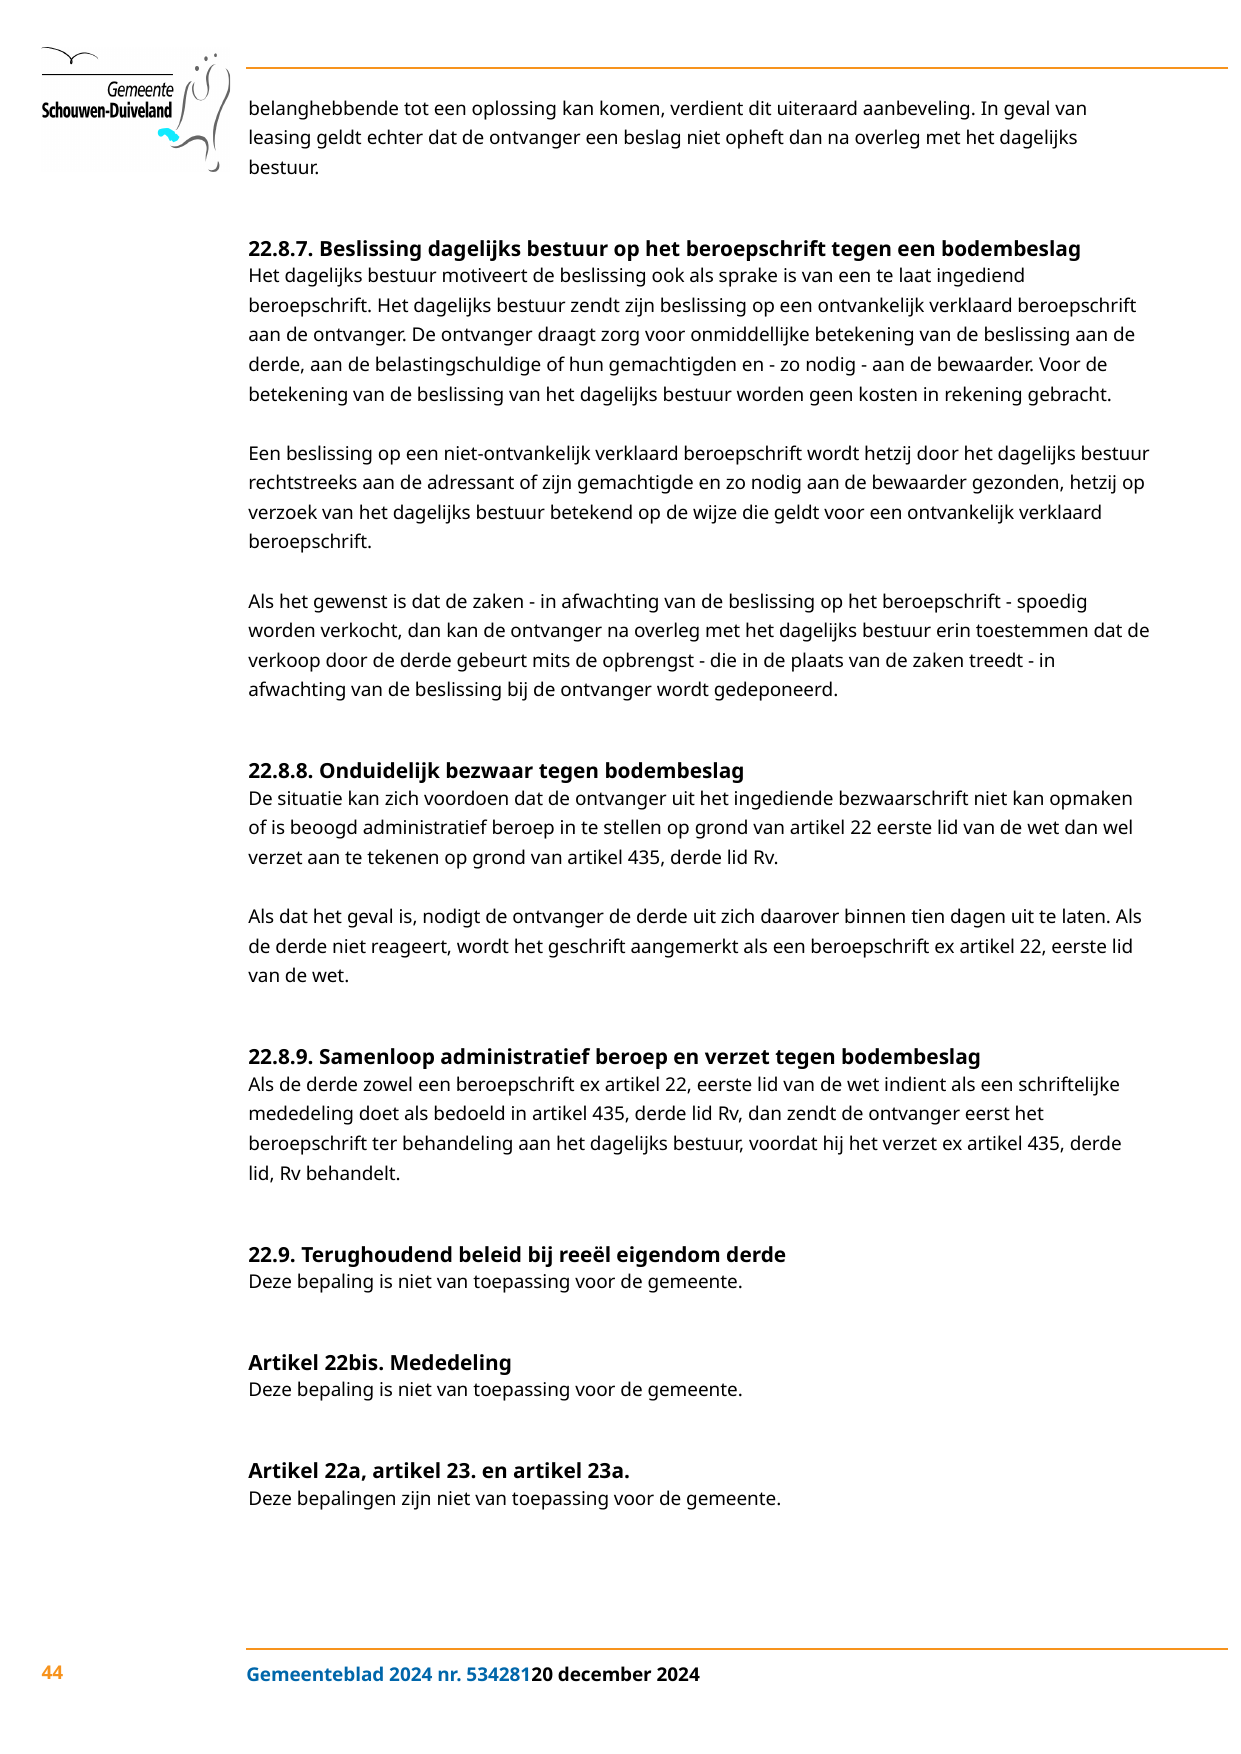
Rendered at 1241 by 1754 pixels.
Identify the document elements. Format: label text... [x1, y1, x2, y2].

text 22.8.7. Beslissing dagelijks bestuur op het beroepschrift tegen een bodembeslag [248, 234, 1152, 262]
text Deze bepalingen zijn niet van toepassing voor de gemeente. [248, 1485, 1152, 1511]
text De situatie kan zich voordoen dat de ontvanger uit het ingediende bezwaarschrift niet kan opmaken of is beoogd administratief beroep in te stellen op grond van artikel 22 eerste lid van de wet dan wel verzet aan te tekenen op grond van artikel 435, derde lid Rv. [248, 785, 1152, 870]
text belanghebbende tot een oplossing kan komen, verdient dit uiteraard aanbeveling. In geval van leasing geldt echter dat de ontvanger een beslag niet opheft dan na overleg met het dagelijks bestuur. [248, 95, 1152, 180]
text Deze bepaling is niet van toepassing voor de gemeente. [248, 1377, 1152, 1402]
text 22.9. Terughoudend beleid bij reeël eigendom derde [248, 1240, 1152, 1268]
text Het dagelijks bestuur motiveert de beslissing ook als sprake is van een te laat ingediend beroepschrift. Het dagelijks bestuur zendt zijn beslissing op een ontvankelijk verklaard beroepschrift aan de ontvanger. De ontvanger draagt zorg voor onmiddellijke betekening van de beslissing aan de derde, aan de belastingschuldige of hun gemachtigden en - zo nodig - aan de bewaarder. Voor de betekening van de beslissing van het dagelijks bestuur worden geen kosten in rekening gebracht. [248, 262, 1152, 406]
text Artikel 22bis. Mededeling [248, 1348, 1152, 1377]
text Een beslissing op een niet-ontvankelijk verklaard beroepschrift wordt hetzij door het dagelijks bestuur rechtstreeks aan de adressant of zijn gemachtigde en zo nodig aan de bewaarder gezonden, hetzij op verzoek van het dagelijks bestuur betekend op de wijze die geldt voor een ontvankelijk verklaard beroepschrift. [248, 440, 1152, 554]
text 22.8.9. Samenloop administratief beroep en verzet tegen bodembeslag [248, 1042, 1152, 1071]
text Artikel 22a, artikel 23. en artikel 23a. [248, 1457, 1152, 1485]
text Als dat het geval is, nodigt de ontvanger de derde uit zich daarover binnen tien dagen uit te laten. Als de derde niet reageert, wordt het geschrift aangemerkt als een beroepschrift ex artikel 22, eerste lid van de wet. [248, 903, 1152, 988]
text Deze bepaling is niet van toepassing voor de gemeente. [248, 1268, 1152, 1294]
text Als de derde zowel een beroepschrift ex artikel 22, eerste lid van de wet indient als een schriftelijke mededeling doet als bedoeld in artikel 435, derde lid Rv, dan zendt de ontvanger eerst het beroepschrift ter behandeling aan het dagelijks bestuur, voordat hij het verzet ex artikel 435, derde lid, Rv behandelt. [248, 1071, 1152, 1185]
text Als het gewenst is dat de zaken - in afwachting van de beslissing op het beroepschrift - spoedig worden verkocht, dan kan de ontvanger na overleg met het dagelijks bestuur erin toestemmen dat de verkoop door de derde gebeurt mits de opbrengst - die in de plaats van de zaken treedt - in afwachting van de beslissing bij de ontvanger wordt gedeponeerd. [248, 588, 1152, 702]
picture [41, 47, 231, 172]
text 22.8.8. Onduidelijk bezwaar tegen bodembeslag [248, 757, 1152, 785]
